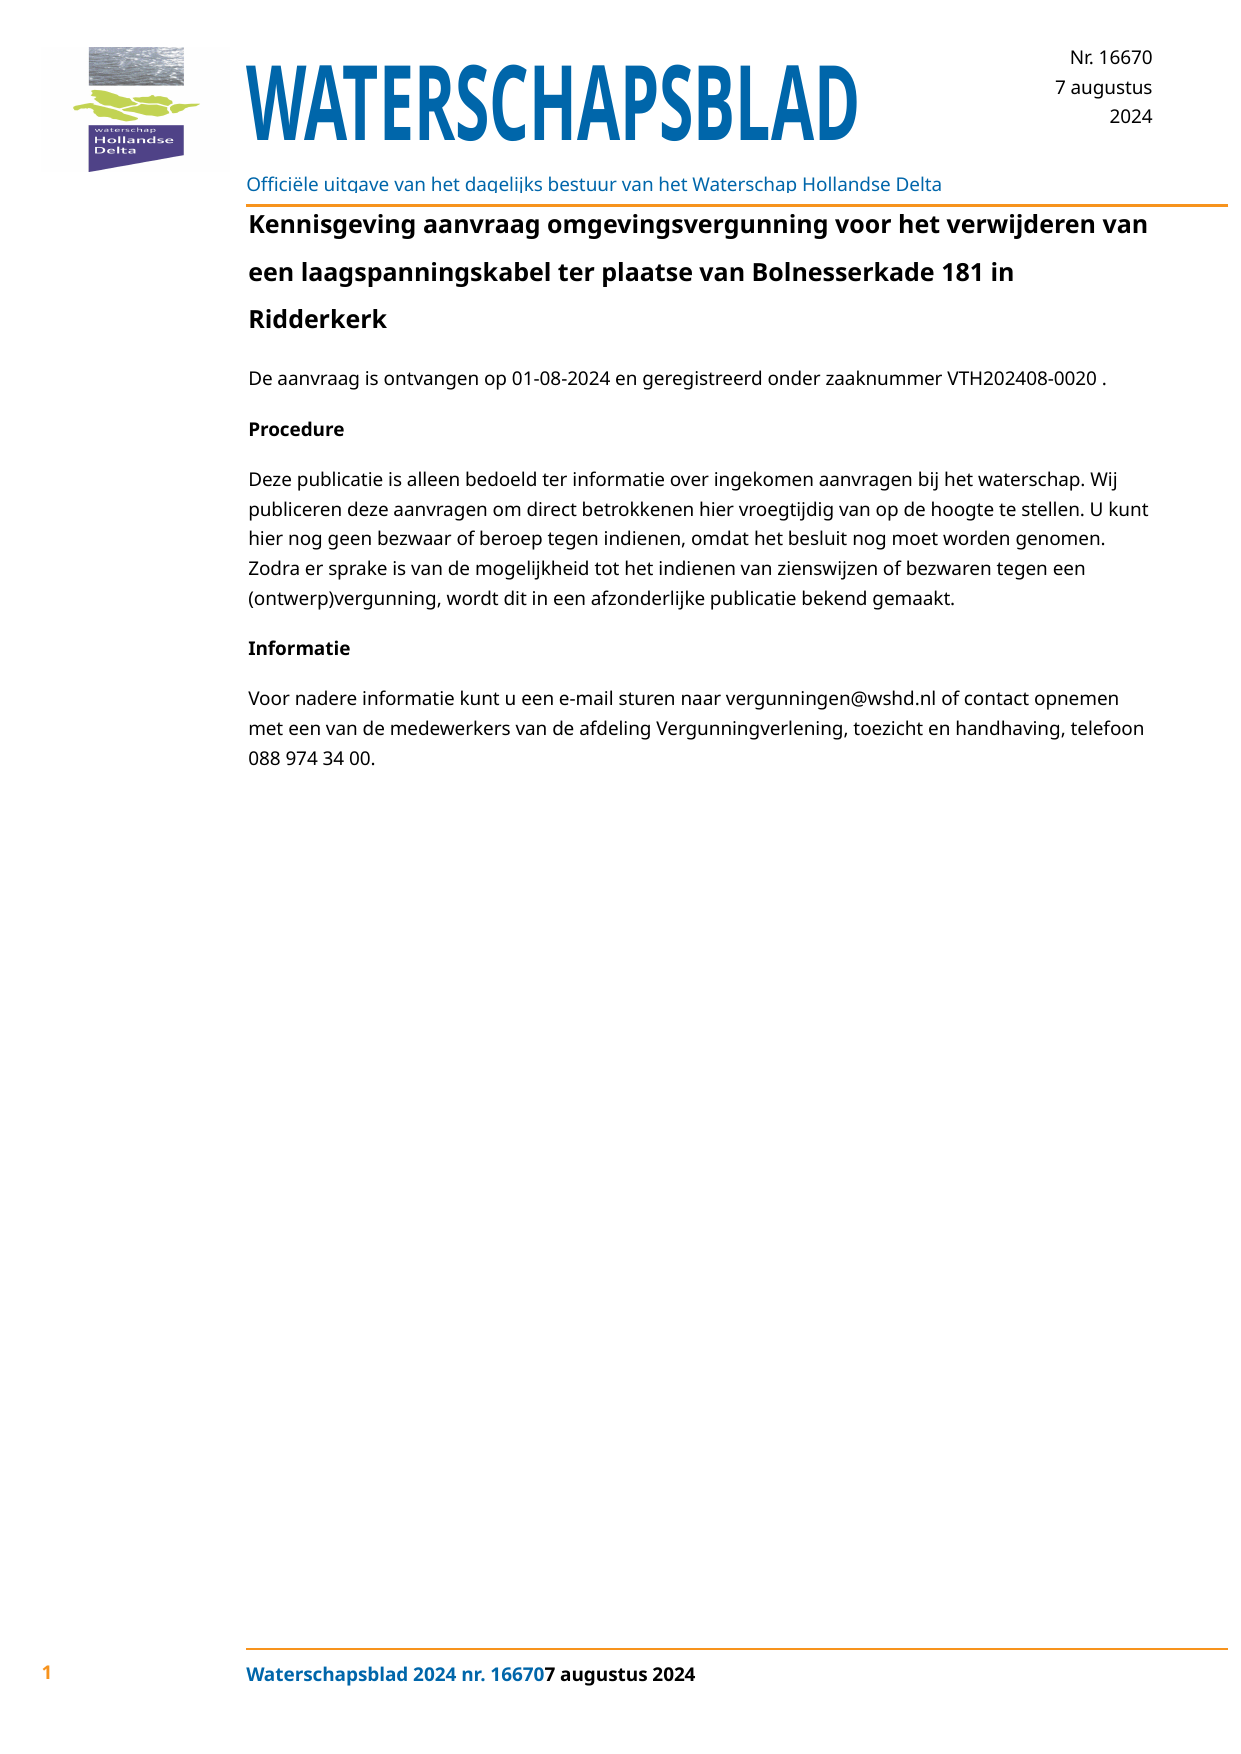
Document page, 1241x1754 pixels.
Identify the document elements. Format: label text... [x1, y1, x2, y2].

text Voor nadere informatie kunt u een e-mail sturen naar vergunningen@wshd.nl of contact opnemen met een van de medewerkers van de afdeling Vergunningverlening, toezicht en handhaving, telefoon 088 974 34 00. [248, 686, 1152, 770]
text De aanvraag is ontvangen op 01-08-2024 en geregistreerd onder zaaknummer VTH202408-0020 . [248, 366, 1152, 391]
text Informatie [248, 635, 1152, 661]
picture [41, 47, 231, 172]
text Procedure [248, 416, 1152, 442]
text Kennisgeving aanvraag omgevingsvergunning voor het verwijderen van een laagspanningskabel ter plaatse van Bolnesserkade 181 in Ridderkerk [248, 207, 1152, 336]
text Deze publicatie is alleen bedoeld ter informatie over ingekomen aanvragen bij het waterschap. Wij publiceren deze aanvragen om direct betrokkenen hier vroegtijdig van op de hoogte te stellen. U kunt hier nog geen bezwaar of beroep tegen indienen, omdat het besluit nog moet worden genomen. Zodra er sprake is van de mogelijkheid tot het indienen van zienswijzen of bezwaren tegen een (ontwerp)vergunning, wordt dit in een afzonderlijke publicatie bekend gemaakt. [248, 466, 1152, 610]
